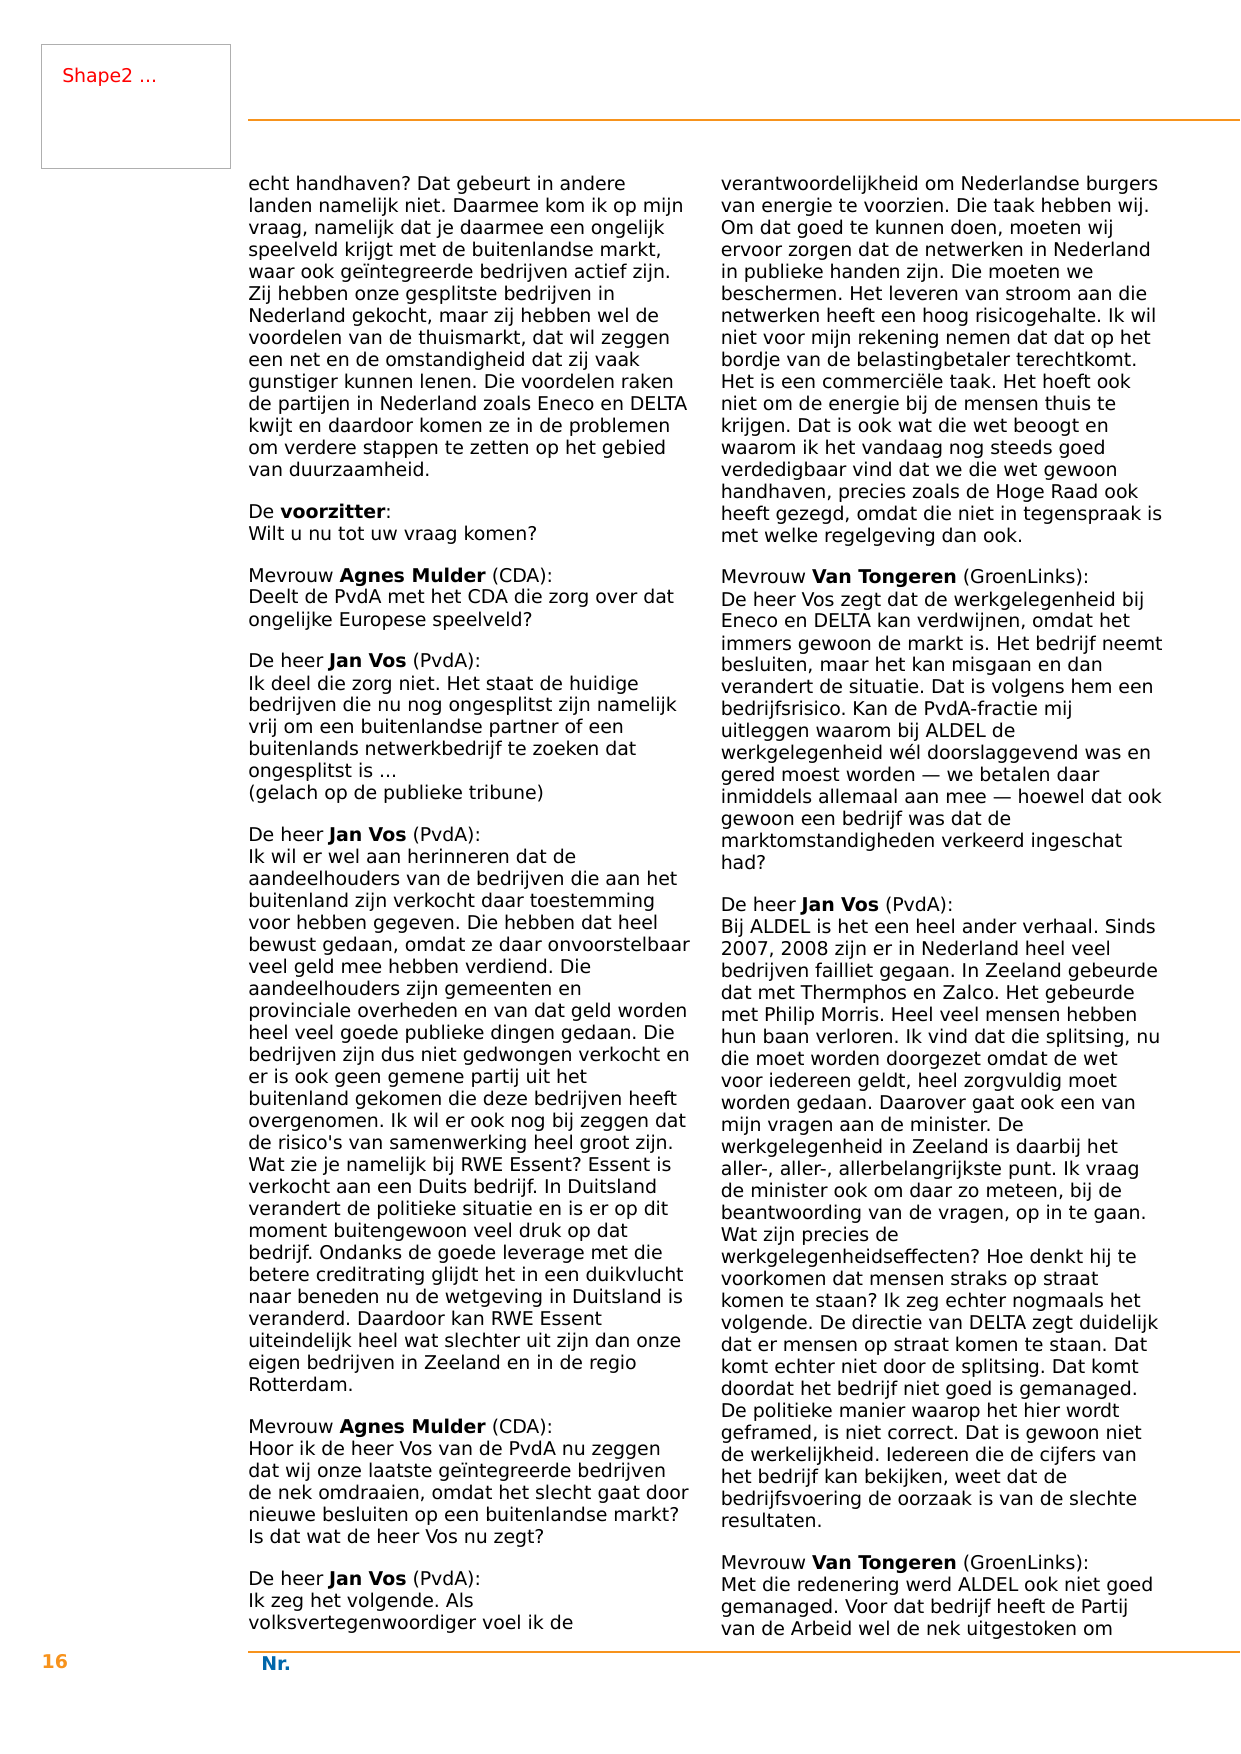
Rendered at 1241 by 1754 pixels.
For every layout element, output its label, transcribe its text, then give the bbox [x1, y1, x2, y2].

text Mevrouw Van Tongeren (GroenLinks): [721, 1552, 1163, 1573]
text Wilt u nu tot uw vraag komen? [248, 522, 691, 544]
text Bij ALDEL is het een heel ander verhaal. Sinds 2007, 2008 zijn er in Nederland heel veel bedrijven failliet gegaan. In Zeeland gebeurde dat met Thermphos en Zalco. Het gebeurde met Philip Morris. Heel veel mensen hebben hun baan verloren. Ik vind dat die splitsing, nu die moet worden doorgezet omdat de wet voor iedereen geldt, heel zorgvuldig moet worden gedaan. Daarover gaat ook een van mijn vragen aan de minister. De werkgelegenheid in Zeeland is daarbij het aller-, aller-, allerbelangrijkste punt. Ik vraag de minister ook om daar zo meteen, bij de beantwoording van de vragen, op in te gaan. Wat zijn precies de werkgelegenheidseffecten? Hoe denkt hij te voorkomen dat mensen straks op straat komen te staan? Ik zeg echter nogmaals het volgende. De directie van DELTA zegt duidelijk dat er mensen op straat komen te staan. Dat komt echter niet door de splitsing. Dat komt doordat het bedrijf niet goed is gemanaged. De politieke manier waarop het hier wordt geframed, is niet correct. Dat is gewoon niet de werkelijkheid. Iedereen die de cijfers van het bedrijf kan bekijken, weet dat de bedrijfsvoering de oorzaak is van de slechte resultaten. [721, 916, 1163, 1532]
text verantwoordelijkheid om Nederlandse burgers van energie te voorzien. Die taak hebben wij. Om dat goed te kunnen doen, moeten wij ervoor zorgen dat de netwerken in Nederland in publieke handen zijn. Die moeten we beschermen. Het leveren van stroom aan die netwerken heeft een hoog risicogehalte. Ik wil niet voor mijn rekening nemen dat dat op het bordje van de belastingbetaler terechtkomt. Het is een commerciële taak. Het hoeft ook niet om de energie bij de mensen thuis te krijgen. Dat is ook wat die wet beoogt en waarom ik het vandaag nog steeds goed verdedigbaar vind dat we die wet gewoon handhaven, precies zoals de Hoge Raad ook heeft gezegd, omdat die niet in tegenspraak is met welke regelgeving dan ook. [721, 173, 1163, 546]
text (gelach op de publieke tribune) [248, 782, 691, 804]
text De heer Jan Vos (PvdA): [248, 1568, 691, 1589]
text Mevrouw Agnes Mulder (CDA): [248, 1416, 691, 1438]
text De heer Jan Vos (PvdA): [248, 824, 691, 846]
text Ik deel die zorg niet. Het staat de huidige bedrijven die nu nog ongesplitst zijn namelijk vrij om een buitenlandse partner of een buitenlands netwerkbedrijf te zoeken dat ongesplitst is ... [248, 672, 691, 782]
text Deelt de PvdA met het CDA die zorg over dat ongelijke Europese speelveld? [248, 586, 691, 630]
text echt handhaven? Dat gebeurt in andere landen namelijk niet. Daarmee kom ik op mijn vraag, namelijk dat je daarmee een ongelijk speelveld krijgt met de buitenlandse markt, waar ook geïntegreerde bedrijven actief zijn. Zij hebben onze gesplitste bedrijven in Nederland gekocht, maar zij hebben wel de voordelen van de thuismarkt, dat wil zeggen een net en de omstandigheid dat zij vaak gunstiger kunnen lenen. Die voordelen raken de partijen in Nederland zoals Eneco en DELTA kwijt en daardoor komen ze in de problemen om verdere stappen te zetten op het gebied van duurzaamheid. [248, 173, 691, 481]
text De heer Vos zegt dat de werkgelegenheid bij Eneco en DELTA kan verdwijnen, omdat het immers gewoon de markt is. Het bedrijf neemt besluiten, maar het kan misgaan en dan verandert de situatie. Dat is volgens hem een bedrijfsrisico. Kan de PvdA-fractie mij uitleggen waarom bij ALDEL de werkgelegenheid wél doorslaggevend was en gered moest worden — we betalen daar inmiddels allemaal aan mee — hoewel dat ook gewoon een bedrijf was dat de marktomstandigheden verkeerd ingeschat had? [721, 588, 1163, 874]
text Ik wil er wel aan herinneren dat de aandeelhouders van de bedrijven die aan het buitenland zijn verkocht daar toestemming voor hebben gegeven. Die hebben dat heel bewust gedaan, omdat ze daar onvoorstelbaar veel geld mee hebben verdiend. Die aandeelhouders zijn gemeenten en provinciale overheden en van dat geld worden heel veel goede publieke dingen gedaan. Die bedrijven zijn dus niet gedwongen verkocht en er is ook geen gemene partij uit het buitenland gekomen die deze bedrijven heeft overgenomen. Ik wil er ook nog bij zeggen dat de risico's van samenwerking heel groot zijn. Wat zie je namelijk bij RWE Essent? Essent is verkocht aan een Duits bedrijf. In Duitsland verandert de politieke situatie en is er op dit moment buitengewoon veel druk op dat bedrijf. Ondanks de goede leverage met die betere creditrating glijdt het in een duikvlucht naar beneden nu de wetgeving in Duitsland is veranderd. Daardoor kan RWE Essent uiteindelijk heel wat slechter uit zijn dan onze eigen bedrijven in Zeeland en in de regio Rotterdam. [248, 846, 691, 1396]
text De heer Jan Vos (PvdA): [721, 894, 1163, 916]
text De voorzitter: [248, 501, 691, 522]
text Mevrouw Van Tongeren (GroenLinks): [721, 566, 1163, 588]
text Hoor ik de heer Vos van de PvdA nu zeggen dat wij onze laatste geïntegreerde bedrijven de nek omdraaien, omdat het slecht gaat door nieuwe besluiten op een buitenlandse markt? Is dat wat de heer Vos nu zegt? [248, 1438, 691, 1548]
text Ik zeg het volgende. Als volksvertegenwoordiger voel ik de [248, 1589, 691, 1633]
text De heer Jan Vos (PvdA): [248, 650, 691, 672]
text Mevrouw Agnes Mulder (CDA): [248, 564, 691, 586]
text Met die redenering werd ALDEL ook niet goed gemanaged. Voor dat bedrijf heeft de Partij van de Arbeid wel de nek uitgestoken om [721, 1573, 1163, 1639]
